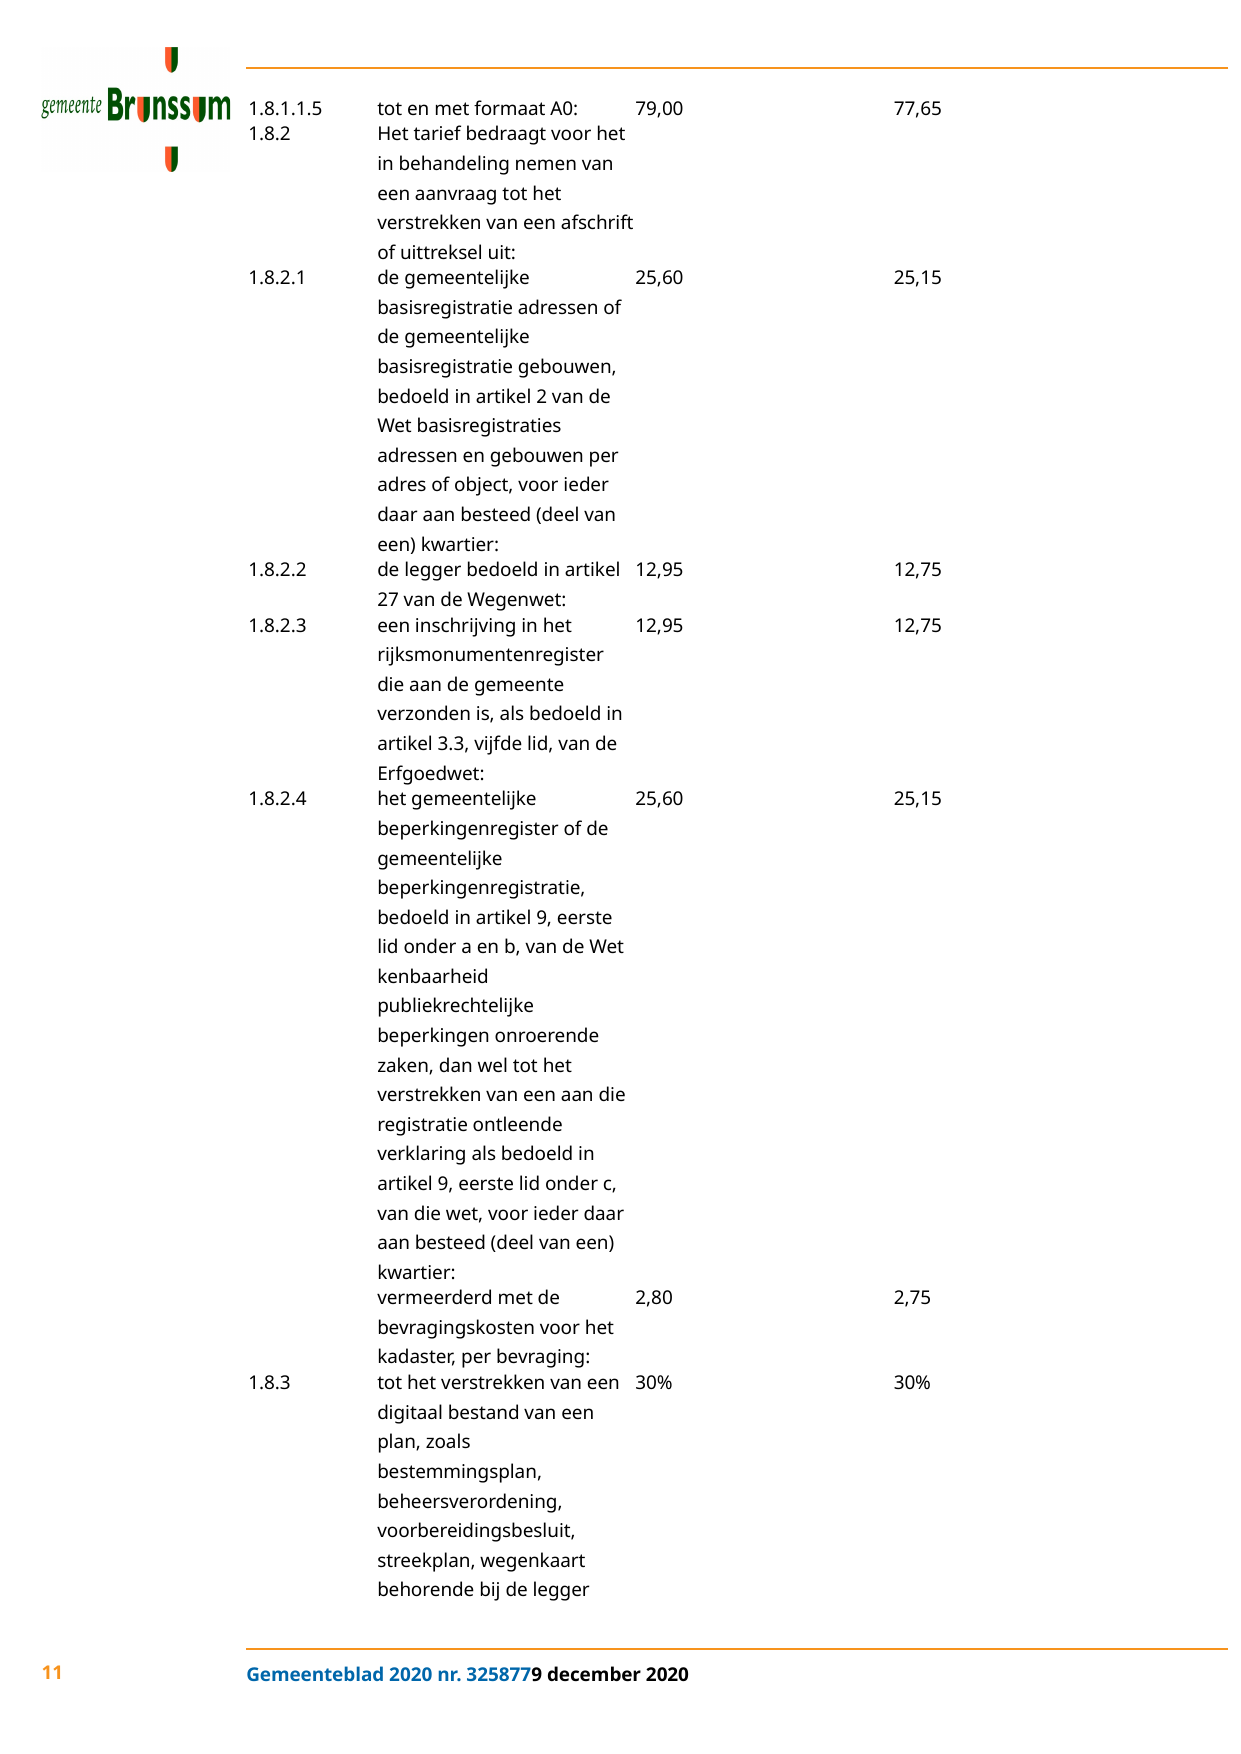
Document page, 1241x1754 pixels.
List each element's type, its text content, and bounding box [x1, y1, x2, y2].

table_cell 12,75 [894, 557, 1152, 612]
table_cell 12,75 [894, 612, 1152, 786]
table_cell 25,60 [635, 786, 893, 1284]
table_cell [894, 121, 1152, 264]
table_cell de legger bedoeld in artikel 27 van de Wegenwet: [377, 557, 635, 612]
table_cell 1.8.1.1.5 [248, 95, 377, 121]
table_cell 1.8.3 [248, 1370, 377, 1602]
table_cell 30% [894, 1370, 1152, 1602]
table_cell 2,75 [894, 1285, 1152, 1369]
table_cell 1.8.2.1 [248, 265, 377, 557]
table_cell 25,60 [635, 265, 893, 557]
table_cell de gemeentelijke basisregistratie adressen of de gemeentelijke basisregistratie gebouwen, bedoeld in artikel 2 van de Wet basisregistraties adressen en gebouwen per adres of object, voor ieder daar aan besteed (deel van een) kwartier: [377, 265, 635, 557]
table_cell 2,80 [635, 1285, 893, 1369]
table_cell een inschrijving in het rijksmonumentenregister die aan de gemeente verzonden is, als bedoeld in artikel 3.3, vijfde lid, van de Erfgoedwet: [377, 612, 635, 786]
table_cell 12,95 [635, 612, 893, 786]
table_cell het gemeentelijke beperkingenregister of de gemeentelijke beperkingenregistratie, bedoeld in artikel 9, eerste lid onder a en b, van de Wet kenbaarheid publiekrechtelijke beperkingen onroerende zaken, dan wel tot het verstrekken van een aan die registratie ontleende verklaring als bedoeld in artikel 9, eerste lid onder c, van die wet, voor ieder daar aan besteed (deel van een) kwartier: [377, 786, 635, 1284]
table_cell 25,15 [894, 786, 1152, 1284]
table_cell 77,65 [894, 95, 1152, 121]
table_cell 1.8.2.4 [248, 786, 377, 1284]
table_cell tot en met formaat A0: [377, 95, 635, 121]
table_cell tot het verstrekken van een digitaal bestand van een plan, zoals bestemmingsplan, beheersverordening, voorbereidingsbesluit, streekplan, wegenkaart behorende bij de legger [377, 1370, 635, 1602]
table_cell vermeerderd met de bevragingskosten voor het kadaster, per bevraging: [377, 1285, 635, 1369]
table_cell [248, 1285, 377, 1369]
table_cell 30% [635, 1370, 893, 1602]
table_cell 1.8.2.2 [248, 557, 377, 612]
table_cell 12,95 [635, 557, 893, 612]
table_cell 79,00 [635, 95, 893, 121]
picture [41, 47, 231, 172]
table_cell 1.8.2 [248, 121, 377, 264]
table_cell 1.8.2.3 [248, 612, 377, 786]
table_cell [635, 121, 893, 264]
table_cell Het tarief bedraagt voor het in behandeling nemen van een aanvraag tot het verstrekken van een afschrift of uittreksel uit: [377, 121, 635, 264]
table_cell 25,15 [894, 265, 1152, 557]
